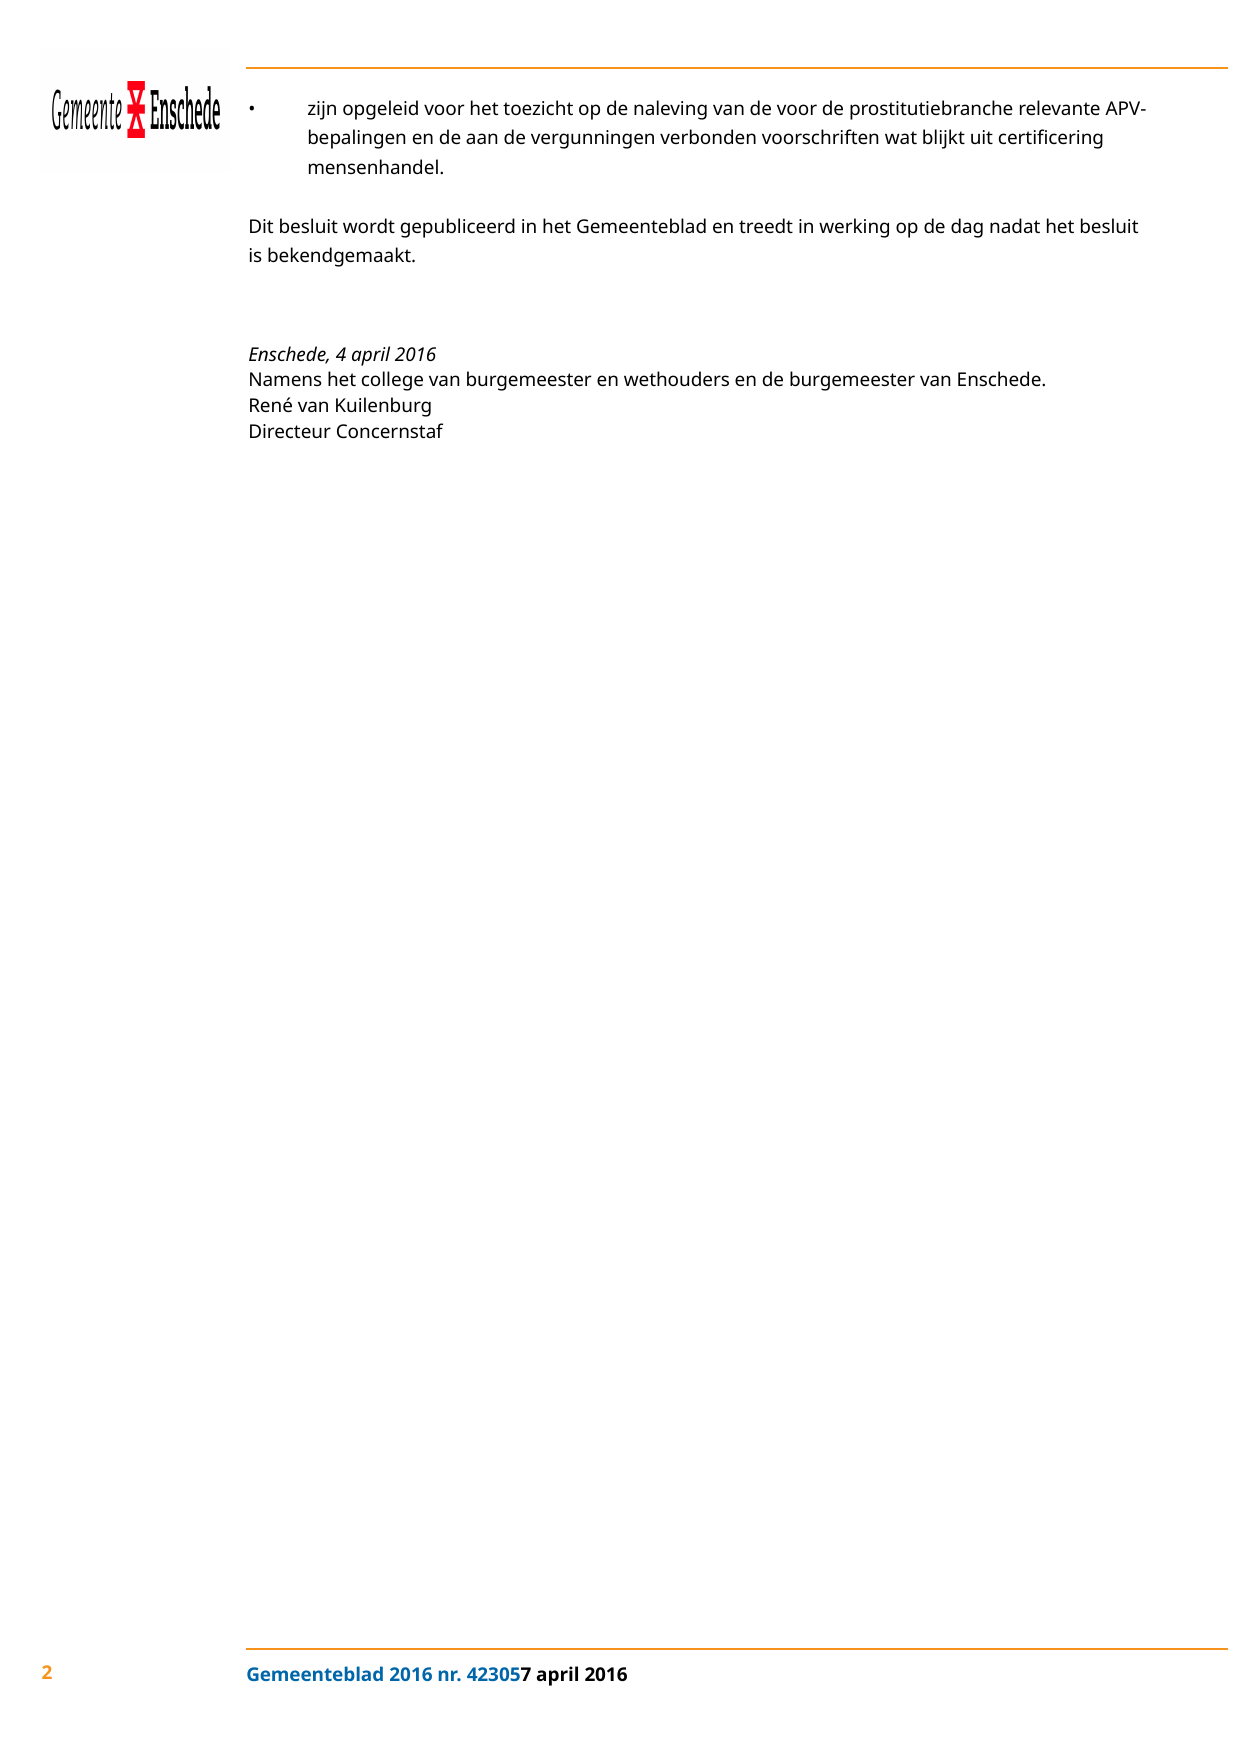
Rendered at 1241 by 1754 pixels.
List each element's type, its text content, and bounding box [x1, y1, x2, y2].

text Namens het college van burgemeester en wethouders en de burgemeester van Enschede. [248, 367, 1152, 392]
picture [41, 47, 231, 172]
text René van Kuilenburg [248, 392, 1152, 418]
list zijn opgeleid voor het toezicht op de naleving van de voor de prostitutiebranche relevante APV-bepalingen en de aan de vergunningen verbonden voorschriften wat blijkt uit certificering mensenhandel. [248, 95, 1152, 180]
text Directeur Concernstaf [248, 418, 1152, 444]
text Enschede, 4 april 2016 [248, 341, 1152, 367]
text Dit besluit wordt gepubliceerd in het Gemeenteblad en treedt in werking op de dag nadat het besluit is bekendgemaakt. [248, 213, 1152, 268]
